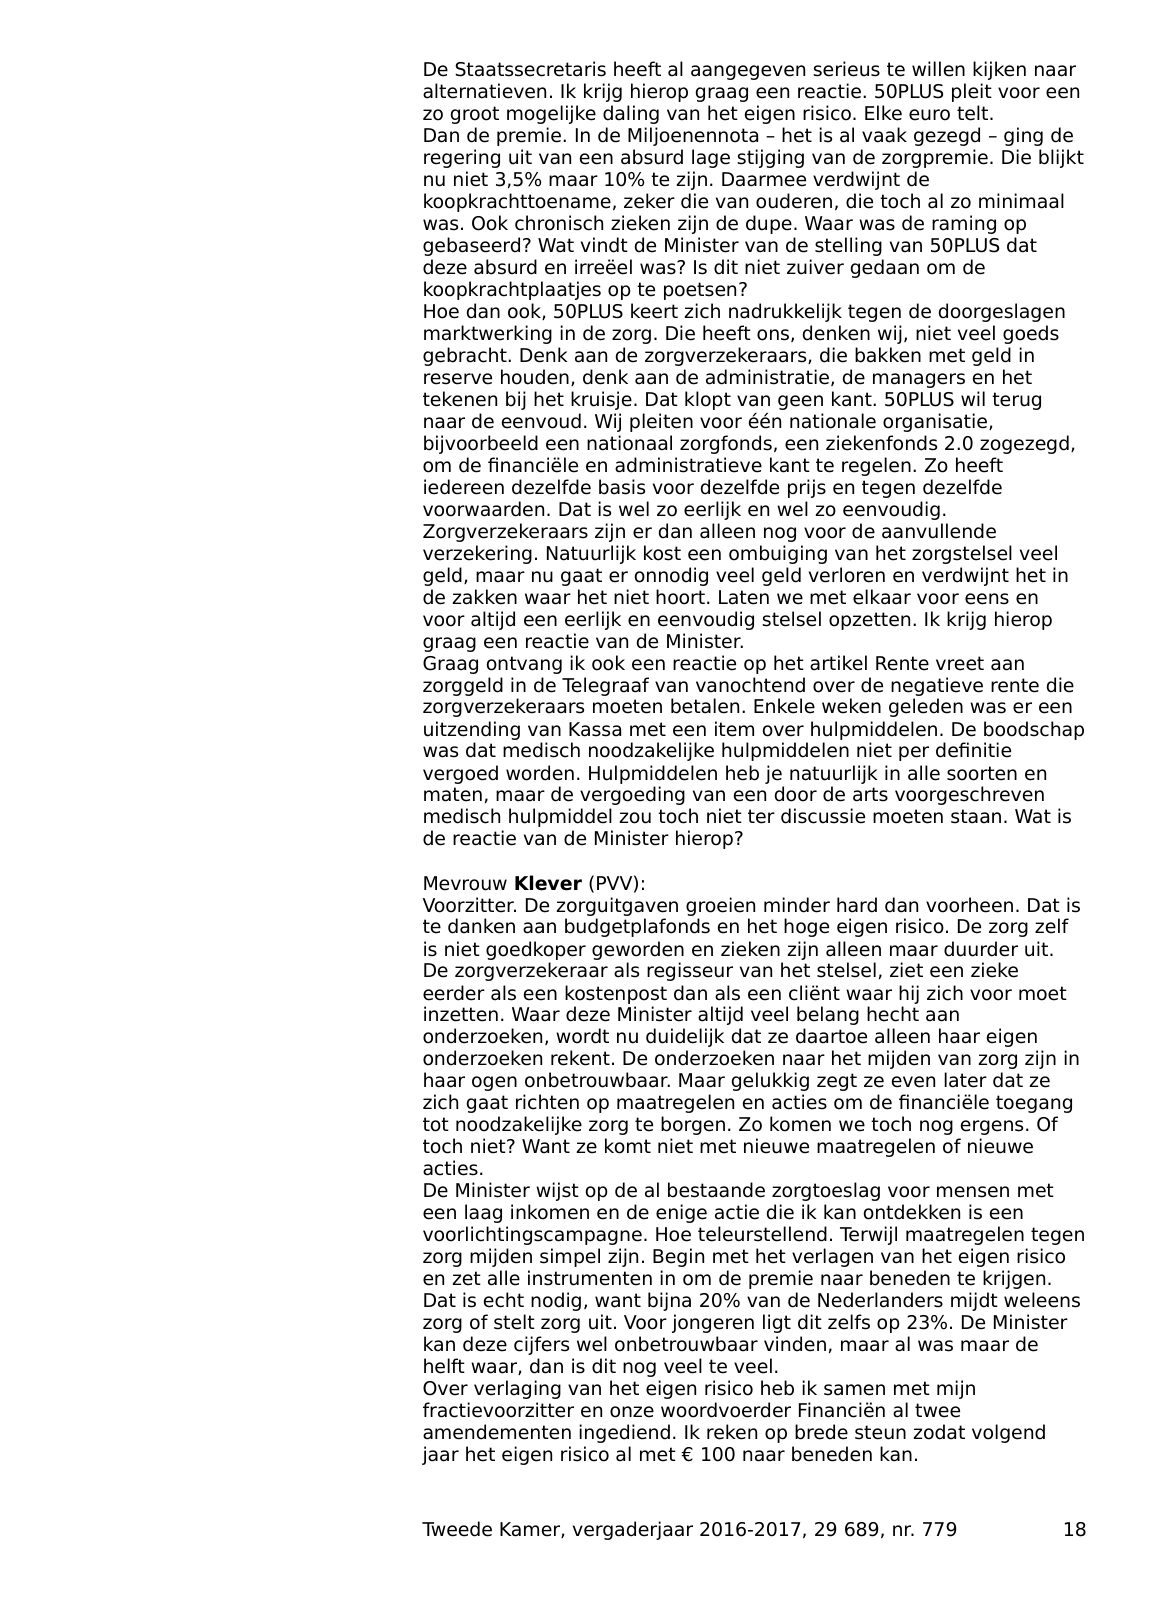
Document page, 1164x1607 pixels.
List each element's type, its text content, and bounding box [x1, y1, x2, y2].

text Hoe dan ook, 50PLUS keert zich nadrukkelijk tegen de doorgeslagen marktwerking in de zorg. Die heeft ons, denken wij, niet veel goeds gebracht. Denk aan de zorgverzekeraars, die bakken met geld in reserve houden, denk aan de administratie, de managers en het tekenen bij het kruisje. Dat klopt van geen kant. 50PLUS wil terug naar de eenvoud. Wij pleiten voor één nationale organisatie, bijvoorbeeld een nationaal zorgfonds, een ziekenfonds 2.0 zogezegd, om de financiële en administratieve kant te regelen. Zo heeft iedereen dezelfde basis voor dezelfde prijs en tegen dezelfde voorwaarden. Dat is wel zo eerlijk en wel zo eenvoudig. Zorgverzekeraars zijn er dan alleen nog voor de aanvullende verzekering. Natuurlijk kost een ombuiging van het zorgstelsel veel geld, maar nu gaat er onnodig veel geld verloren en verdwijnt het in de zakken waar het niet hoort. Laten we met elkaar voor eens en voor altijd een eerlijk en eenvoudig stelsel opzetten. Ik krijg hierop graag een reactie van de Minister. [422, 301, 1087, 652]
text De Staatssecretaris heeft al aangegeven serieus te willen kijken naar alternatieven. Ik krijg hierop graag een reactie. 50PLUS pleit voor een zo groot mogelijke daling van het eigen risico. Elke euro telt. [422, 59, 1087, 125]
text Over verlaging van het eigen risico heb ik samen met mijn fractievoorzitter en onze woordvoerder Financiën al twee amendementen ingediend. Ik reken op brede steun zodat volgend jaar het eigen risico al met € 100 naar beneden kan. [422, 1378, 1087, 1466]
text Voorzitter. De zorguitgaven groeien minder hard dan voorheen. Dat is te danken aan budgetplafonds en het hoge eigen risico. De zorg zelf is niet goedkoper geworden en zieken zijn alleen maar duurder uit. De zorgverzekeraar als regisseur van het stelsel, ziet een zieke eerder als een kostenpost dan als een cliënt waar hij zich voor moet inzetten. Waar deze Minister altijd veel belang hecht aan onderzoeken, wordt nu duidelijk dat ze daartoe alleen haar eigen onderzoeken rekent. De onderzoeken naar het mijden van zorg zijn in haar ogen onbetrouwbaar. Maar gelukkig zegt ze even later dat ze zich gaat richten op maatregelen en acties om de financiële toegang tot noodzakelijke zorg te borgen. Zo komen we toch nog ergens. Of toch niet? Want ze komt niet met nieuwe maatregelen of nieuwe acties. [422, 894, 1087, 1180]
text De Minister wijst op de al bestaande zorgtoeslag voor mensen met een laag inkomen en de enige actie die ik kan ontdekken is een voorlichtingscampagne. Hoe teleurstellend. Terwijl maatregelen tegen zorg mijden simpel zijn. Begin met het verlagen van het eigen risico en zet alle instrumenten in om de premie naar beneden te krijgen. Dat is echt nodig, want bijna 20% van de Nederlanders mijdt weleens zorg of stelt zorg uit. Voor jongeren ligt dit zelfs op 23%. De Minister kan deze cijfers wel onbetrouwbaar vinden, maar al was maar de helft waar, dan is dit nog veel te veel. [422, 1180, 1087, 1378]
text Graag ontvang ik ook een reactie op het artikel Rente vreet aan zorggeld in de Telegraaf van vanochtend over de negatieve rente die zorgverzekeraars moeten betalen. Enkele weken geleden was er een uitzending van Kassa met een item over hulpmiddelen. De boodschap was dat medisch noodzakelijke hulpmiddelen niet per definitie vergoed worden. Hulpmiddelen heb je natuurlijk in alle soorten en maten, maar de vergoeding van een door de arts voorgeschreven medisch hulpmiddel zou toch niet ter discussie moeten staan. Wat is de reactie van de Minister hierop? [422, 652, 1087, 850]
text Mevrouw Klever (PVV): [422, 872, 1087, 894]
text Dan de premie. In de Miljoenennota – het is al vaak gezegd – ging de regering uit van een absurd lage stijging van de zorgpremie. Die blijkt nu niet 3,5% maar 10% te zijn. Daarmee verdwijnt de koopkrachttoename, zeker die van ouderen, die toch al zo minimaal was. Ook chronisch zieken zijn de dupe. Waar was de raming op gebaseerd? Wat vindt de Minister van de stelling van 50PLUS dat deze absurd en irreëel was? Is dit niet zuiver gedaan om de koopkrachtplaatjes op te poetsen? [422, 125, 1087, 301]
